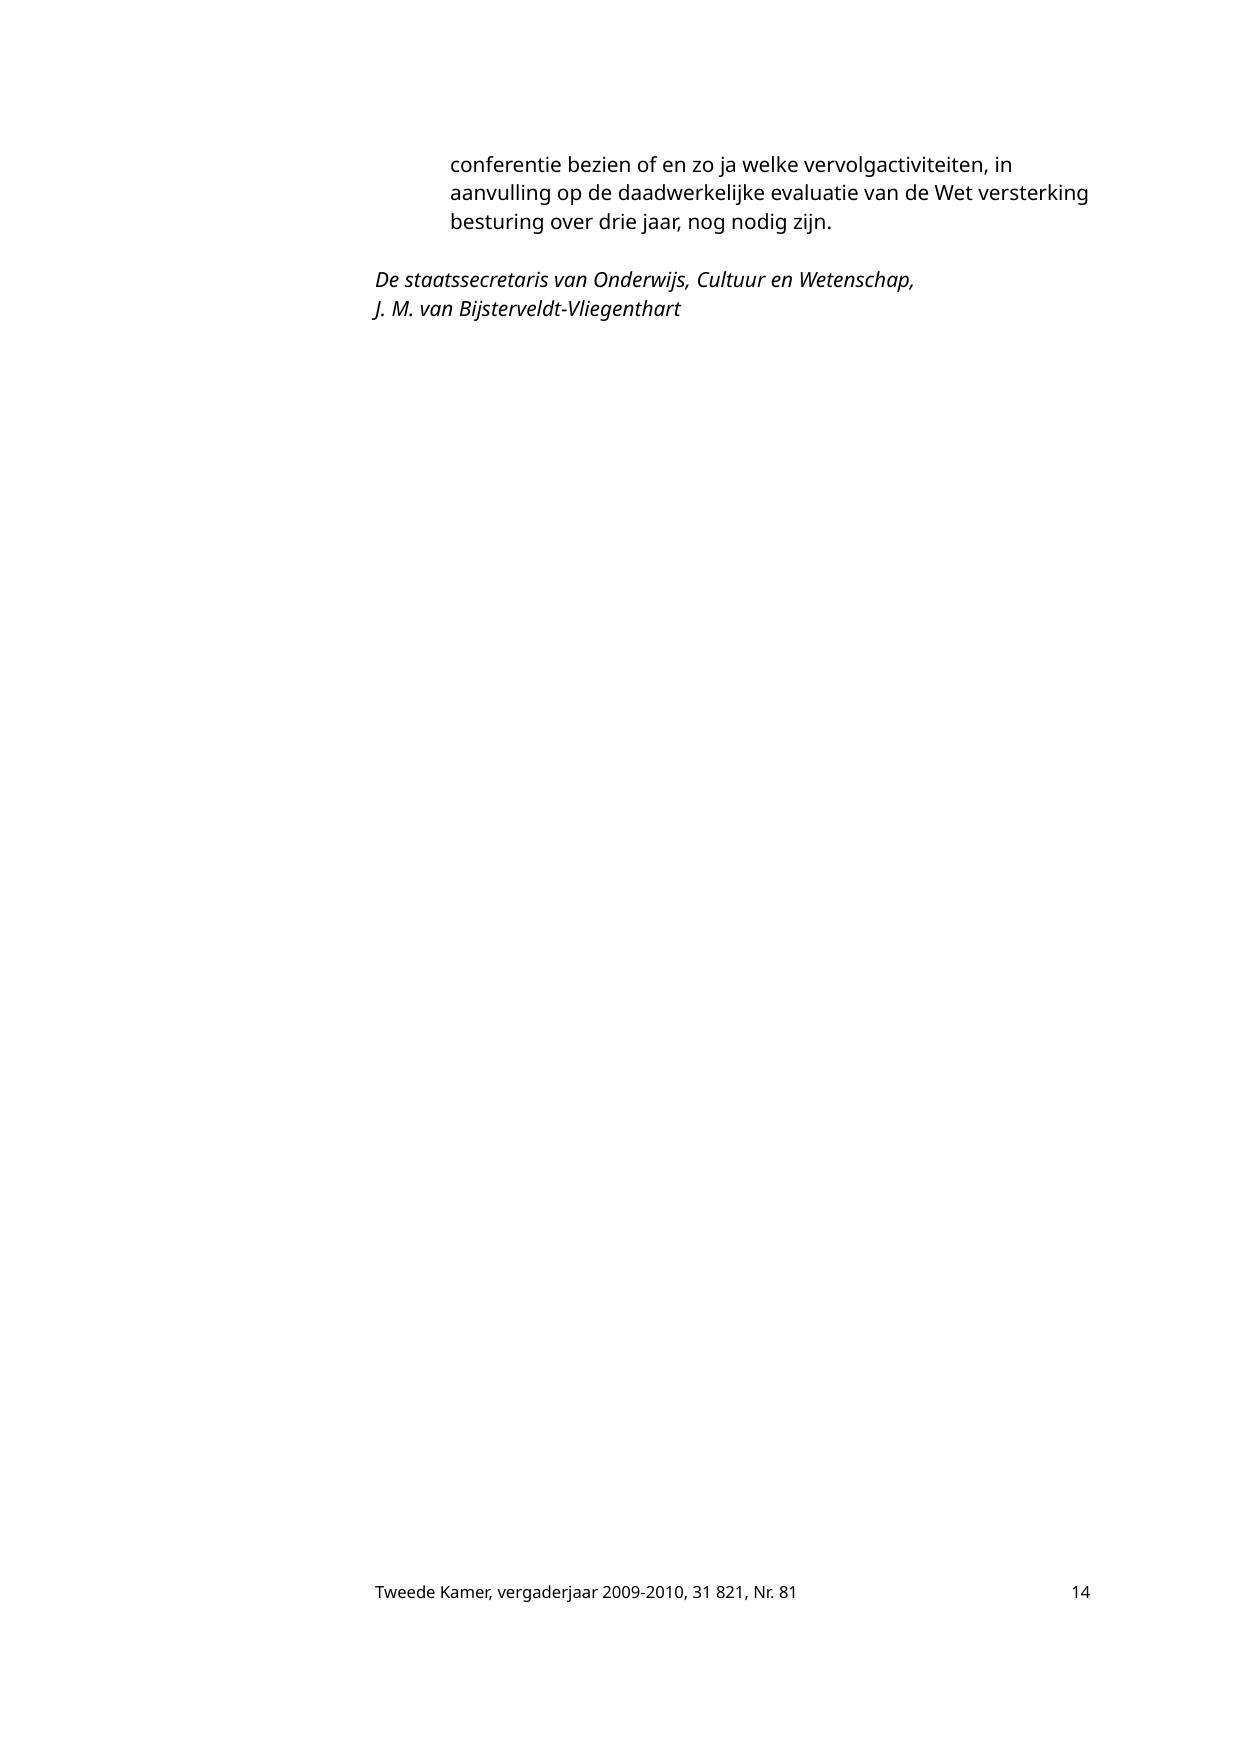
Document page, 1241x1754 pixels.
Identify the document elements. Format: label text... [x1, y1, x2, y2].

list conferentie bezien of en zo ja welke vervolgactiviteiten, in aanvulling op de daadwerkelijke evaluatie van de Wet versterking besturing over drie jaar, nog nodig zijn. [375, 150, 1090, 235]
text De staatssecretaris van Onderwijs, Cultuur en Wetenschap, [375, 265, 1090, 294]
text J. M. van Bijsterveldt-Vliegenthart [375, 294, 1090, 322]
